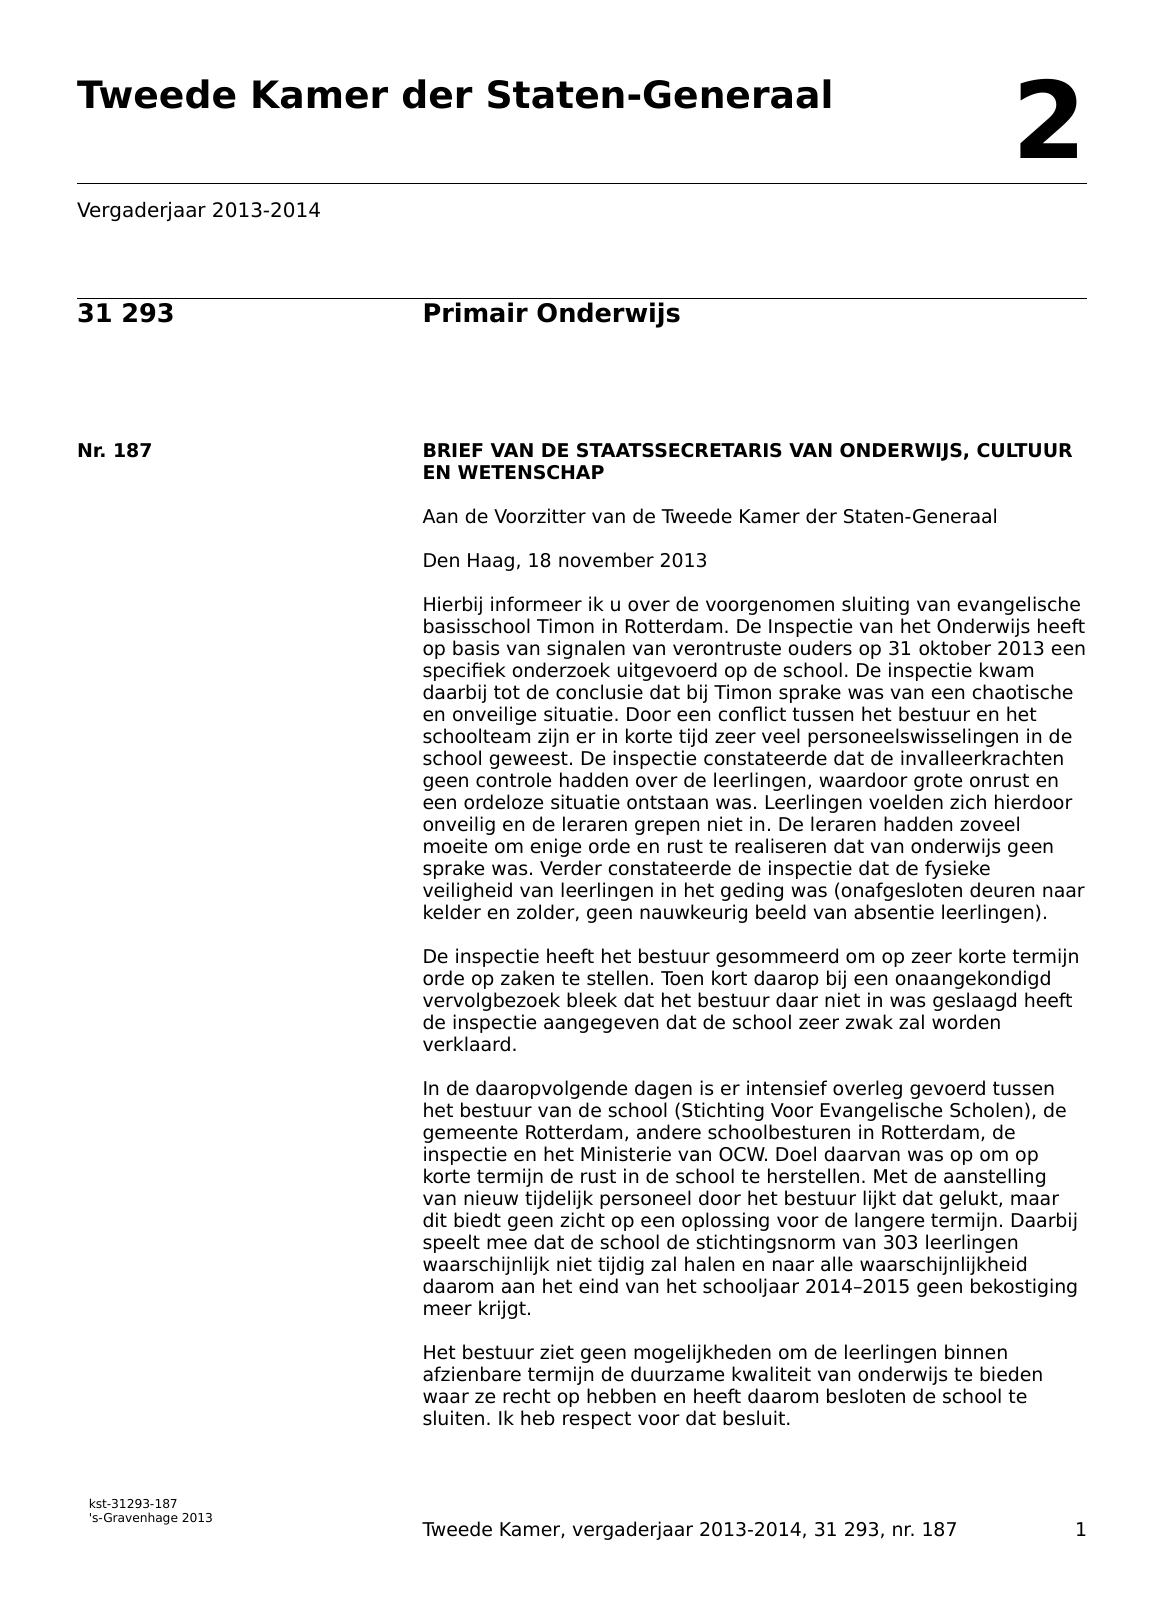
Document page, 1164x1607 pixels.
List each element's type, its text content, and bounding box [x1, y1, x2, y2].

text Den Haag, 18 november 2013 [422, 550, 1087, 572]
text Aan de Voorzitter van de Tweede Kamer der Staten-Generaal [422, 506, 1087, 528]
table_cell Vergaderjaar 2013-2014 [77, 184, 1087, 298]
text Hierbij informeer ik u over de voorgenomen sluiting van evangelische basisschool Timon in Rotterdam. De Inspectie van het Onderwijs heeft op basis van signalen van verontruste ouders op 31 oktober 2013 een specifiek onderzoek uitgevoerd op de school. De inspectie kwam daarbij tot de conclusie dat bij Timon sprake was van een chaotische en onveilige situatie. Door een conflict tussen het bestuur en het schoolteam zijn er in korte tijd zeer veel personeelswisselingen in de school geweest. De inspectie constateerde dat de invalleerkrachten geen controle hadden over de leerlingen, waardoor grote onrust en een ordeloze situatie ontstaan was. Leerlingen voelden zich hierdoor onveilig en de leraren grepen niet in. De leraren hadden zoveel moeite om enige orde en rust te realiseren dat van onderwijs geen sprake was. Verder constateerde de inspectie dat de fysieke veiligheid van leerlingen in het geding was (onafgesloten deuren naar kelder en zolder, geen nauwkeurig beeld van absentie leerlingen). [422, 594, 1087, 924]
subtitle 31 293 Primair Onderwijs [77, 299, 1087, 329]
text De inspectie heeft het bestuur gesommeerd om op zeer korte termijn orde op zaken te stellen. Toen kort daarop bij een onaangekondigd vervolgbezoek bleek dat het bestuur daar niet in was geslaagd heeft de inspectie aangegeven dat de school zeer zwak zal worden verklaard. [422, 946, 1087, 1056]
text In de daaropvolgende dagen is er intensief overleg gevoerd tussen het bestuur van de school (Stichting Voor Evangelische Scholen), de gemeente Rotterdam, andere schoolbesturen in Rotterdam, de inspectie en het Ministerie van OCW. Doel daarvan was op om op korte termijn de rust in de school te herstellen. Met de aanstelling van nieuw tijdelijk personeel door het bestuur lijkt dat gelukt, maar dit biedt geen zicht op een oplossing voor de langere termijn. Daarbij speelt mee dat de school de stichtingsnorm van 303 leerlingen waarschijnlijk niet tijdig zal halen en naar alle waarschijnlijkheid daarom aan het eind van het schooljaar 2014–2015 geen bekostiging meer krijgt. [422, 1078, 1087, 1320]
table_header 2 [886, 59, 1087, 183]
table_header Tweede Kamer der Staten-Generaal [77, 59, 886, 183]
text kst-31293-187 [88, 1497, 323, 1511]
subtitle Nr. 187 BRIEF VAN DE STAATSSECRETARIS VAN ONDERWIJS, CULTUUR EN WETENSCHAP [77, 440, 1087, 484]
text 's-Gravenhage 2013 [88, 1511, 323, 1525]
text Het bestuur ziet geen mogelijkheden om de leerlingen binnen afzienbare termijn de duurzame kwaliteit van onderwijs te bieden waar ze recht op hebben en heeft daarom besloten de school te sluiten. Ik heb respect voor dat besluit. [422, 1342, 1087, 1430]
